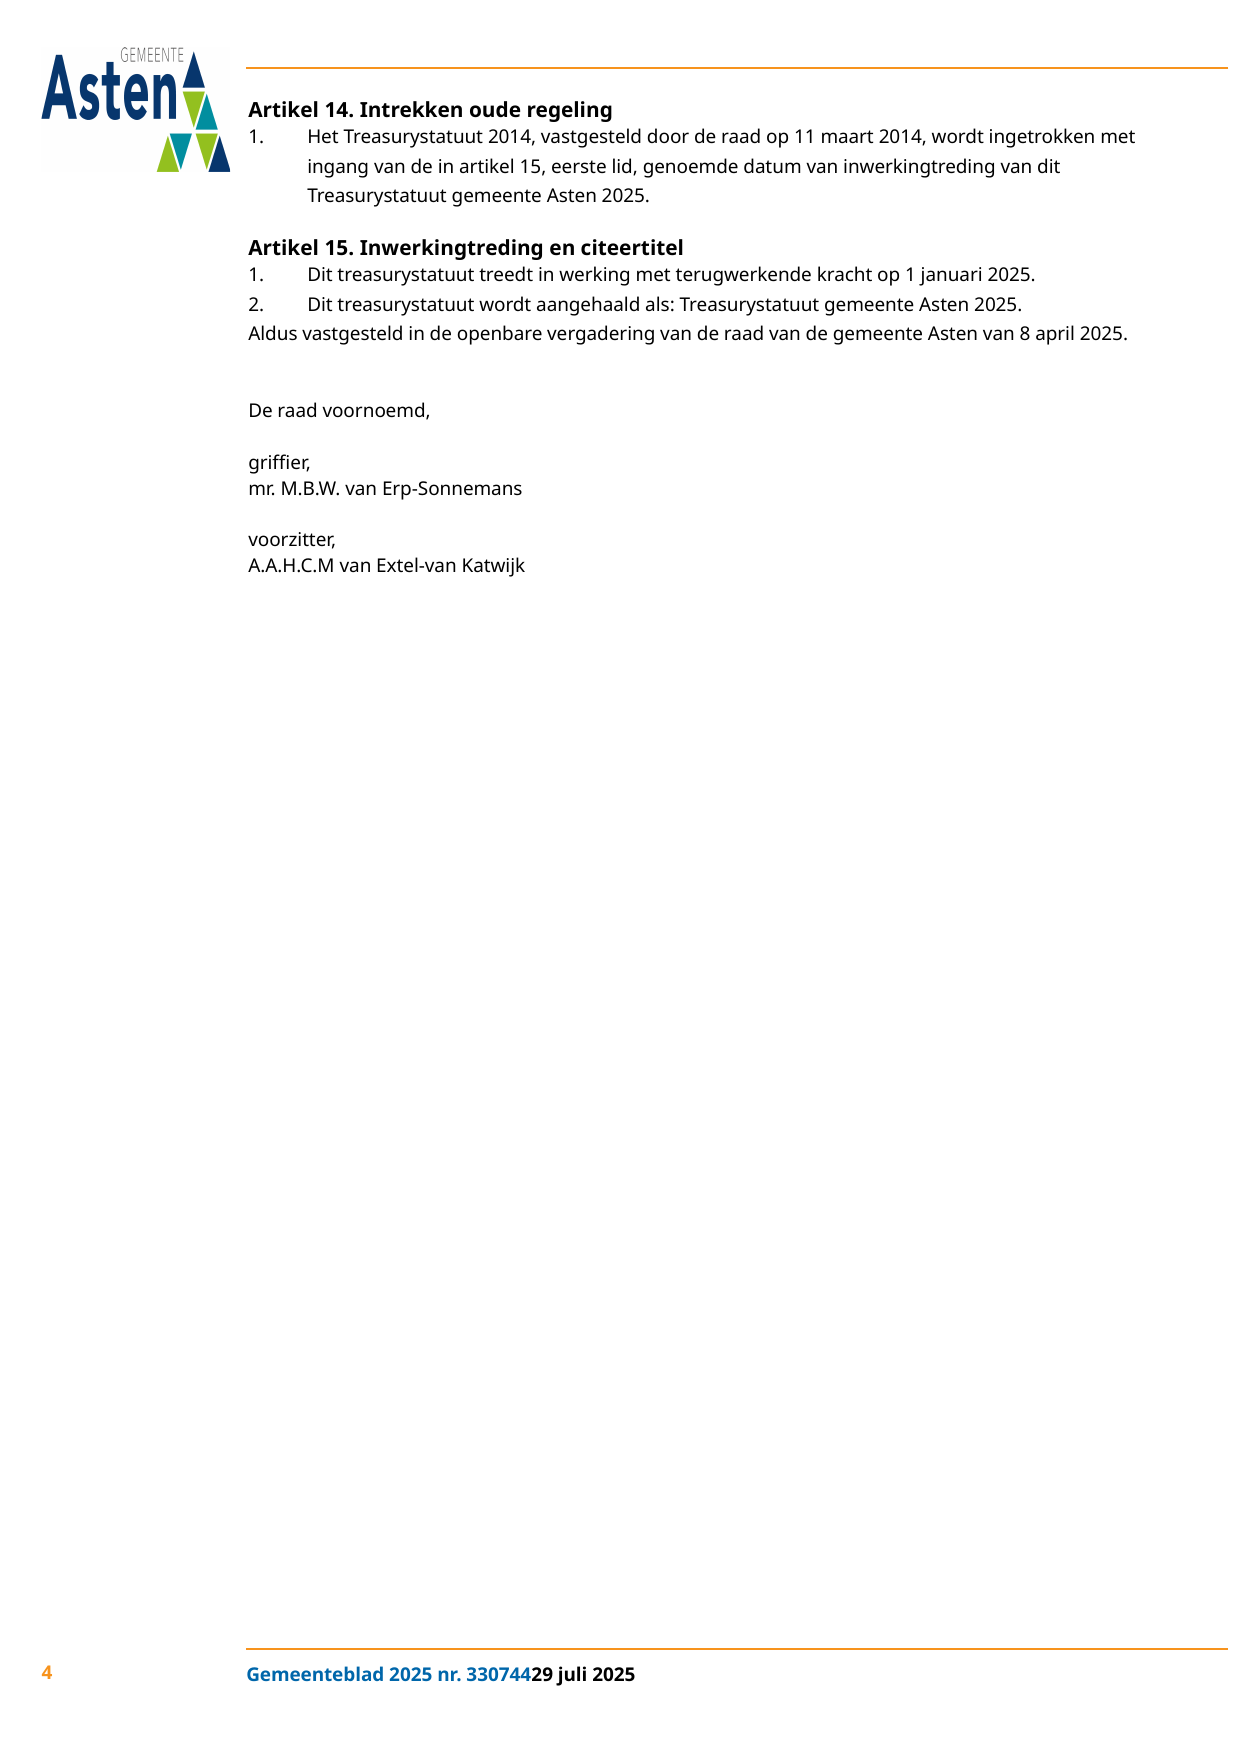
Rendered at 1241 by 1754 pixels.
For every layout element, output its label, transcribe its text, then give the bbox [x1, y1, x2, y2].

list Dit treasurystatuut wordt aangehaald als: Treasurystatuut gemeente Asten 2025. [248, 291, 1152, 317]
text Artikel 14. Intrekken oude regeling [248, 95, 1152, 123]
text A.A.H.C.M van Extel-van Katwijk [248, 552, 1152, 578]
text griffier, [248, 449, 1152, 475]
text mr. M.B.W. van Erp-Sonnemans [248, 475, 1152, 501]
text De raad voornoemd, [248, 398, 1152, 423]
list Dit treasurystatuut treedt in werking met terugwerkende kracht op 1 januari 2025. [248, 261, 1152, 287]
picture [41, 47, 231, 172]
list Het Treasurystatuut 2014, vastgesteld door de raad op 11 maart 2014, wordt ingetrokken met ingang van de in artikel 15, eerste lid, genoemde datum van inwerkingtreding van dit Treasurystatuut gemeente Asten 2025. [248, 123, 1152, 208]
text Artikel 15. Inwerkingtreding en citeertitel [248, 233, 1152, 261]
text Aldus vastgesteld in de openbare vergadering van de raad van de gemeente Asten van 8 april 2025. [248, 320, 1152, 346]
text voorzitter, [248, 526, 1152, 552]
